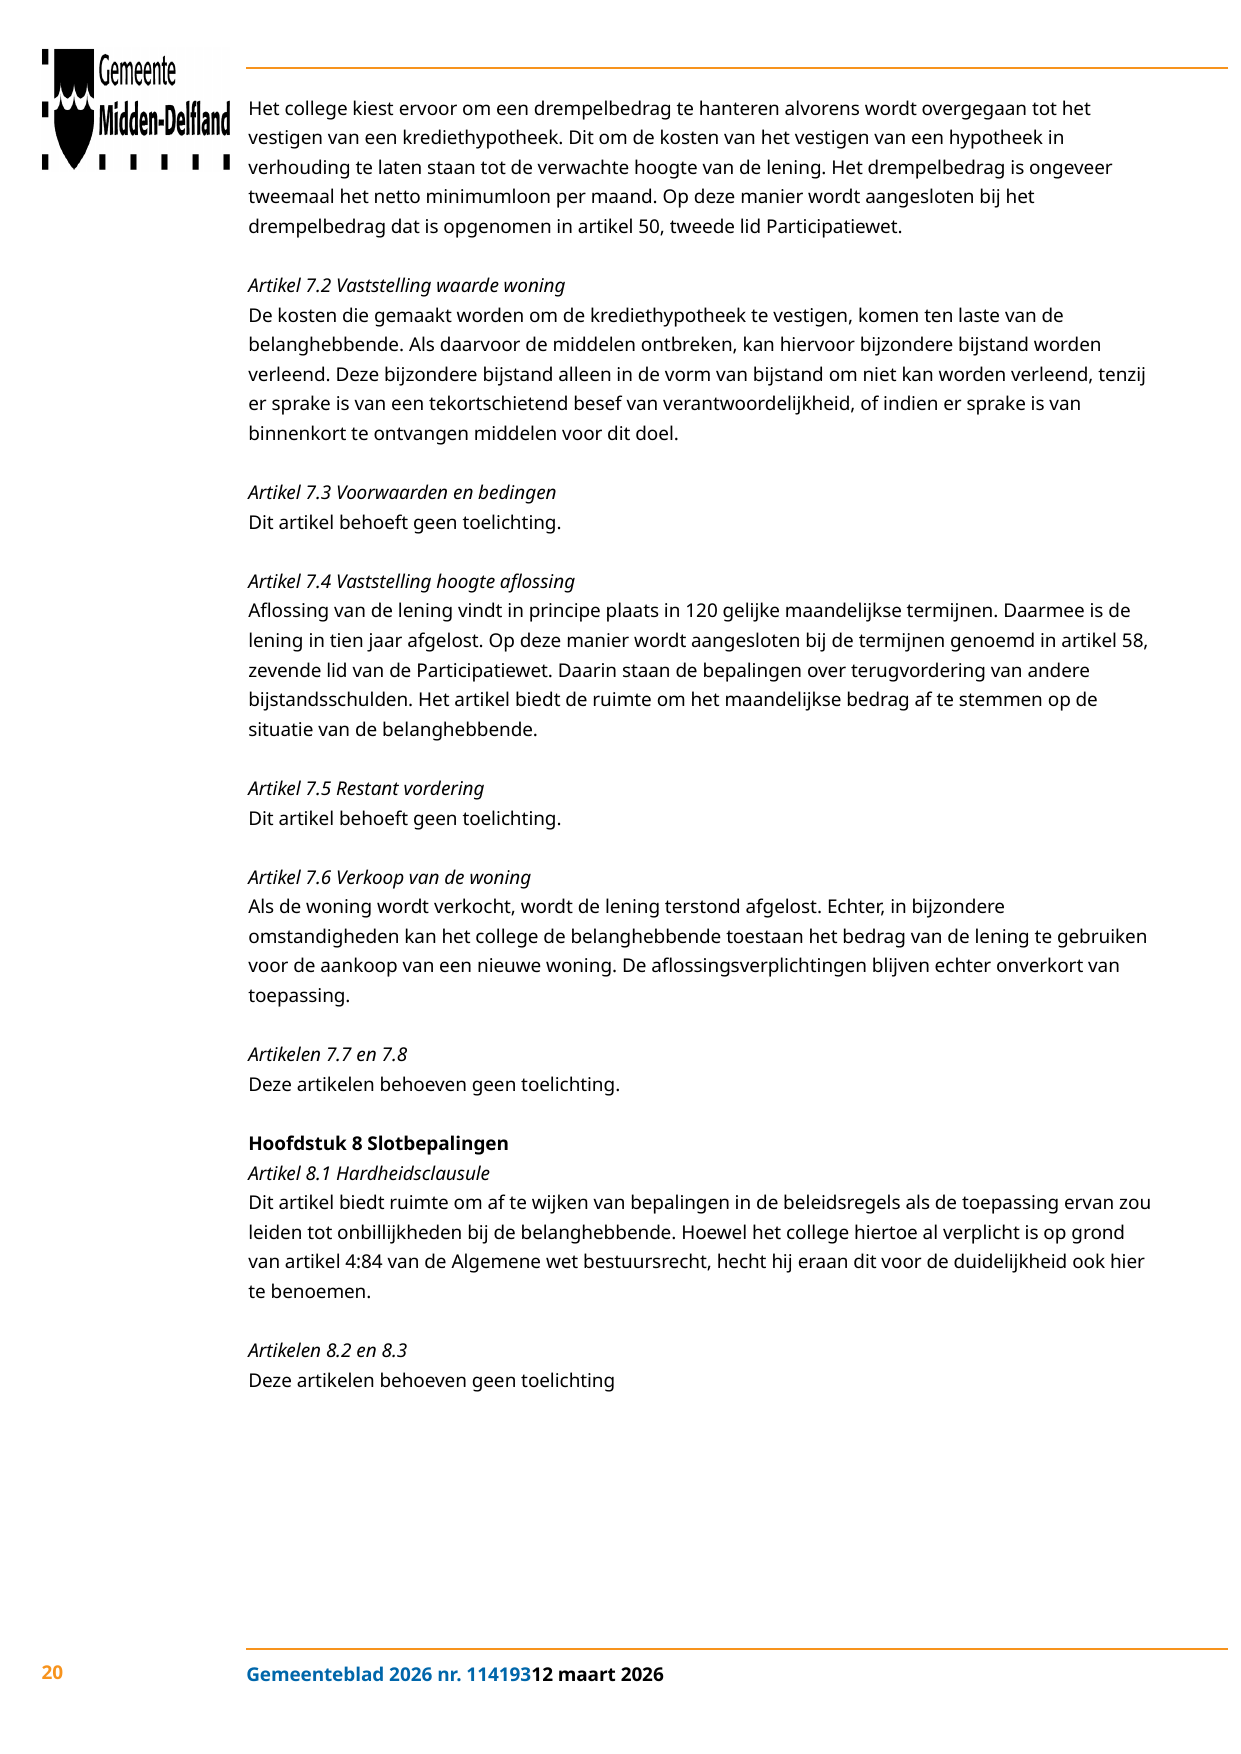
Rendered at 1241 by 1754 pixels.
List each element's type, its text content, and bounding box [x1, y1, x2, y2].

text Artikel 7.2 Vaststelling waarde woning [248, 272, 1152, 298]
picture [41, 47, 231, 172]
text Artikel 7.6 Verkoop van de woning [248, 864, 1152, 890]
text Artikel 8.1 Hardheidsclausule [248, 1160, 1152, 1186]
text Deze artikelen behoeven geen toelichting. [248, 1071, 1152, 1097]
text Aflossing van de lening vindt in principe plaats in 120 gelijke maandelijkse termijnen. Daarmee is de lening in tien jaar afgelost. Op deze manier wordt aangesloten bij de termijnen genoemd in artikel 58, zevende lid van de Participatiewet. Daarin staan de bepalingen over terugvordering van andere bijstandsschulden. Het artikel biedt de ruimte om het maandelijkse bedrag af te stemmen op de situatie van de belanghebbende. [248, 598, 1152, 742]
text Artikelen 8.2 en 8.3 [248, 1337, 1152, 1363]
text Dit artikel behoeft geen toelichting. [248, 805, 1152, 831]
text Dit artikel biedt ruimte om af te wijken van bepalingen in de beleidsregels als de toepassing ervan zou leiden tot onbillijkheden bij de belanghebbende. Hoewel het college hiertoe al verplicht is op grond van artikel 4:84 van de Algemene wet bestuursrecht, hecht hij eraan dit voor de duidelijkheid ook hier te benoemen. [248, 1189, 1152, 1304]
text Artikel 7.3 Voorwaarden en bedingen [248, 479, 1152, 505]
text Artikelen 7.7 en 7.8 [248, 1041, 1152, 1067]
text Dit artikel behoeft geen toelichting. [248, 509, 1152, 535]
text Artikel 7.5 Restant vordering [248, 775, 1152, 801]
text Deze artikelen behoeven geen toelichting [248, 1367, 1152, 1393]
text Als de woning wordt verkocht, wordt de lening terstond afgelost. Echter, in bijzondere omstandigheden kan het college de belanghebbende toestaan het bedrag van de lening te gebruiken voor de aankoop van een nieuwe woning. De aflossingsverplichtingen blijven echter onverkort van toepassing. [248, 893, 1152, 1008]
text Het college kiest ervoor om een drempelbedrag te hanteren alvorens wordt overgegaan tot het vestigen van een krediethypotheek. Dit om de kosten van het vestigen van een hypotheek in verhouding te laten staan tot de verwachte hoogte van de lening. Het drempelbedrag is ongeveer tweemaal het netto minimumloon per maand. Op deze manier wordt aangesloten bij het drempelbedrag dat is opgenomen in artikel 50, tweede lid Participatiewet. [248, 95, 1152, 239]
text Hoofdstuk 8 Slotbepalingen [248, 1130, 1152, 1156]
text Artikel 7.4 Vaststelling hoogte aflossing [248, 568, 1152, 594]
text De kosten die gemaakt worden om de krediethypotheek te vestigen, komen ten laste van de belanghebbende. Als daarvoor de middelen ontbreken, kan hiervoor bijzondere bijstand worden verleend. Deze bijzondere bijstand alleen in de vorm van bijstand om niet kan worden verleend, tenzij er sprake is van een tekortschietend besef van verantwoordelijkheid, of indien er sprake is van binnenkort te ontvangen middelen voor dit doel. [248, 302, 1152, 446]
